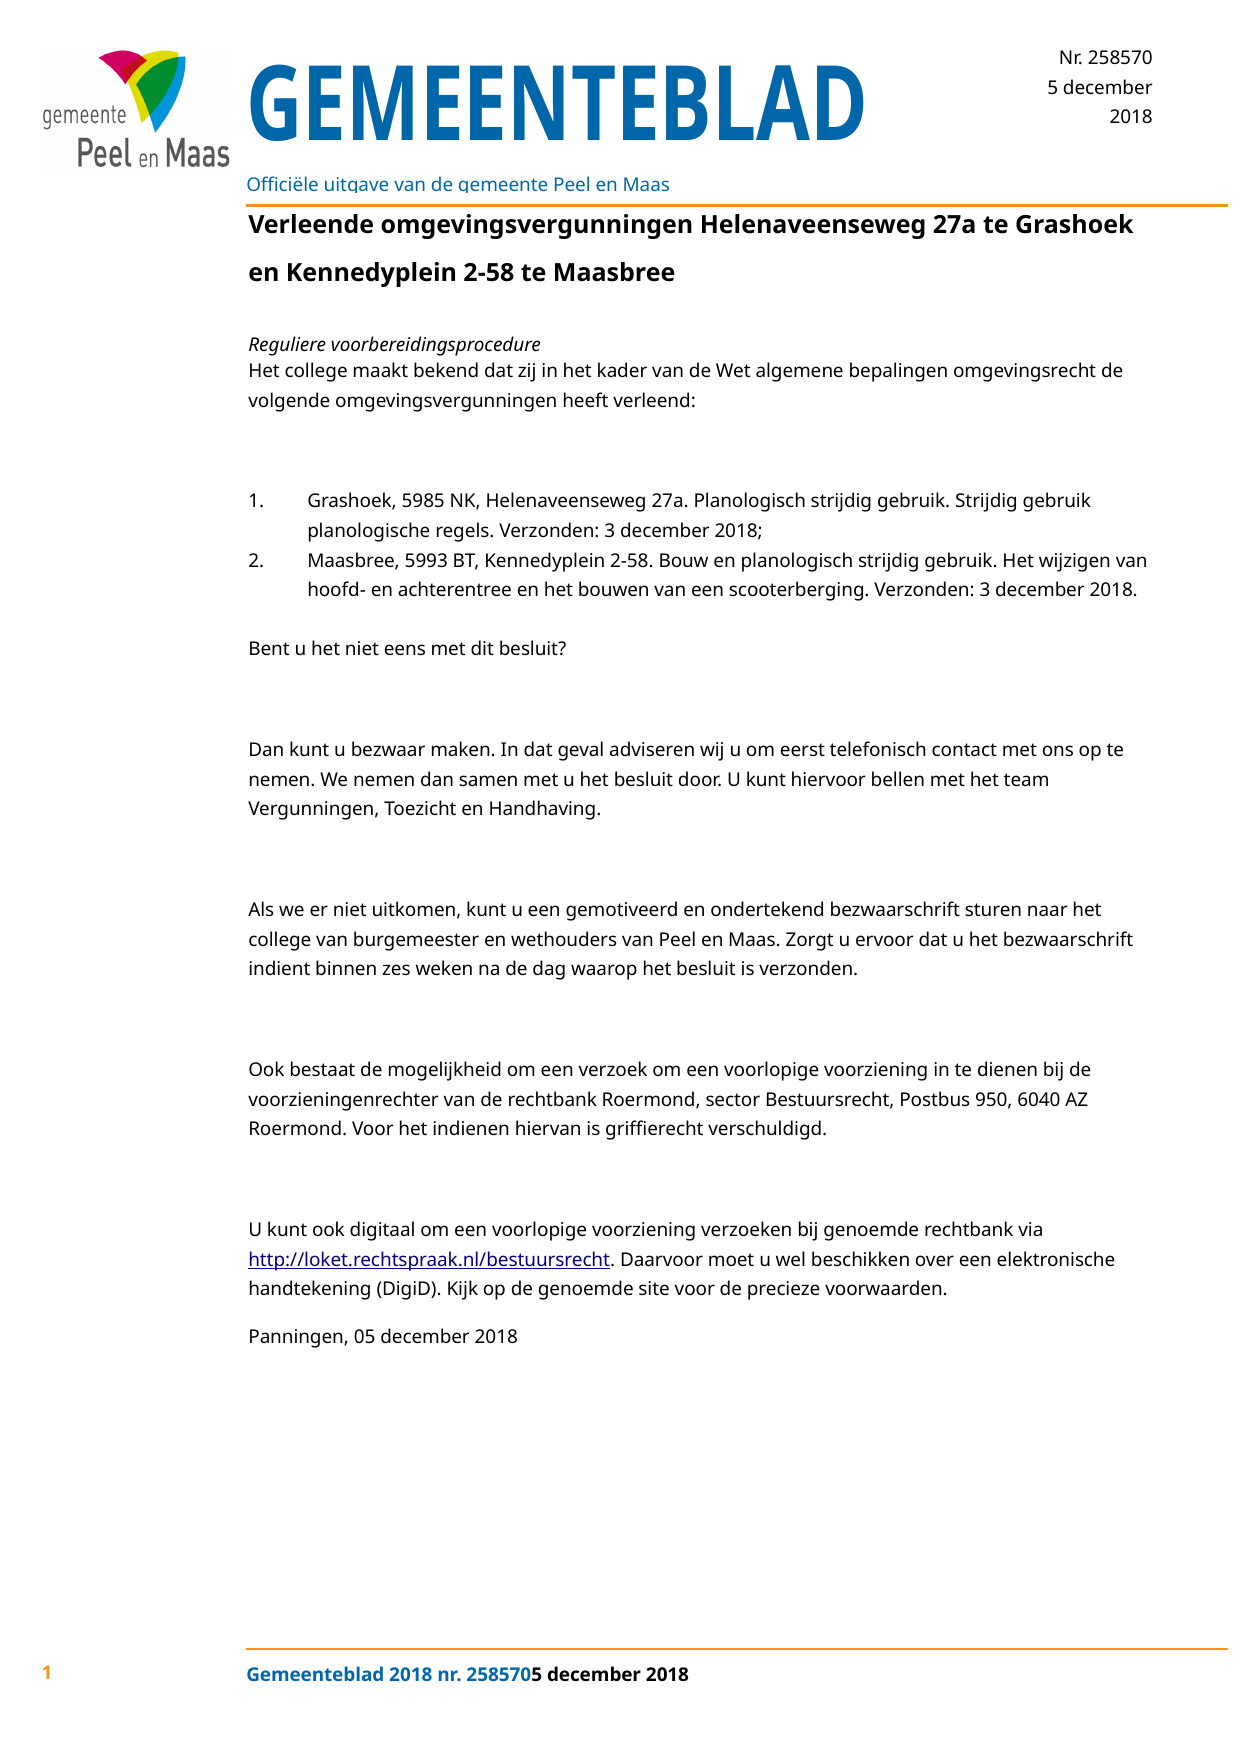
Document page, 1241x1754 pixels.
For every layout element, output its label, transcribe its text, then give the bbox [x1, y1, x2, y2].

list Maasbree, 5993 BT, Kennedyplein 2-58. Bouw en planologisch strijdig gebruik. Het wijzigen van hoofd- en achterentree en het bouwen van een scooterberging. Verzonden: 3 december 2018. [248, 547, 1152, 602]
text U kunt ook digitaal om een voorlopige voorziening verzoeken bij genoemde rechtbank via http://loket.rechtspraak.nl/bestuursrecht. Daarvoor moet u wel beschikken over een elektronische handtekening (DigiD). Kijk op de genoemde site voor de precieze voorwaarden. [248, 1216, 1152, 1301]
text Dan kunt u bezwaar maken. In dat geval adviseren wij u om eerst telefonisch contact met ons op te nemen. We nemen dan samen met u het besluit door. U kunt hiervoor bellen met het team Vergunningen, Toezicht en Handhaving. [248, 736, 1152, 821]
text Verleende omgevingsvergunningen Helenaveenseweg 27a te Grashoek en Kennedyplein 2-58 te Maasbree [248, 207, 1152, 288]
text Het college maakt bekend dat zij in het kader van de Wet algemene bepalingen omgevingsrecht de volgende omgevingsvergunningen heeft verleend: [248, 357, 1152, 412]
text Panningen, 05 december 2018 [248, 1323, 1152, 1349]
text Ook bestaat de mogelijkheid om een verzoek om een voorlopige voorziening in te dienen bij de voorzieningenrechter van de rechtbank Roermond, sector Bestuursrecht, Postbus 950, 6040 AZ Roermond. Voor het indienen hiervan is griffierecht verschuldigd. [248, 1056, 1152, 1141]
list Grashoek, 5985 NK, Helenaveenseweg 27a. Planologisch strijdig gebruik. Strijdig gebruik planologische regels. Verzonden: 3 december 2018; [248, 488, 1152, 543]
picture [41, 47, 231, 172]
text Als we er niet uitkomen, kunt u een gemotiveerd en ondertekend bezwaarschrift sturen naar het college van burgemeester en wethouders van Peel en Maas. Zorgt u ervoor dat u het bezwaarschrift indient binnen zes weken na de dag waarop het besluit is verzonden. [248, 896, 1152, 981]
text Bent u het niet eens met dit besluit? [248, 636, 1152, 661]
text Reguliere voorbereidingsprocedure [248, 331, 1152, 357]
